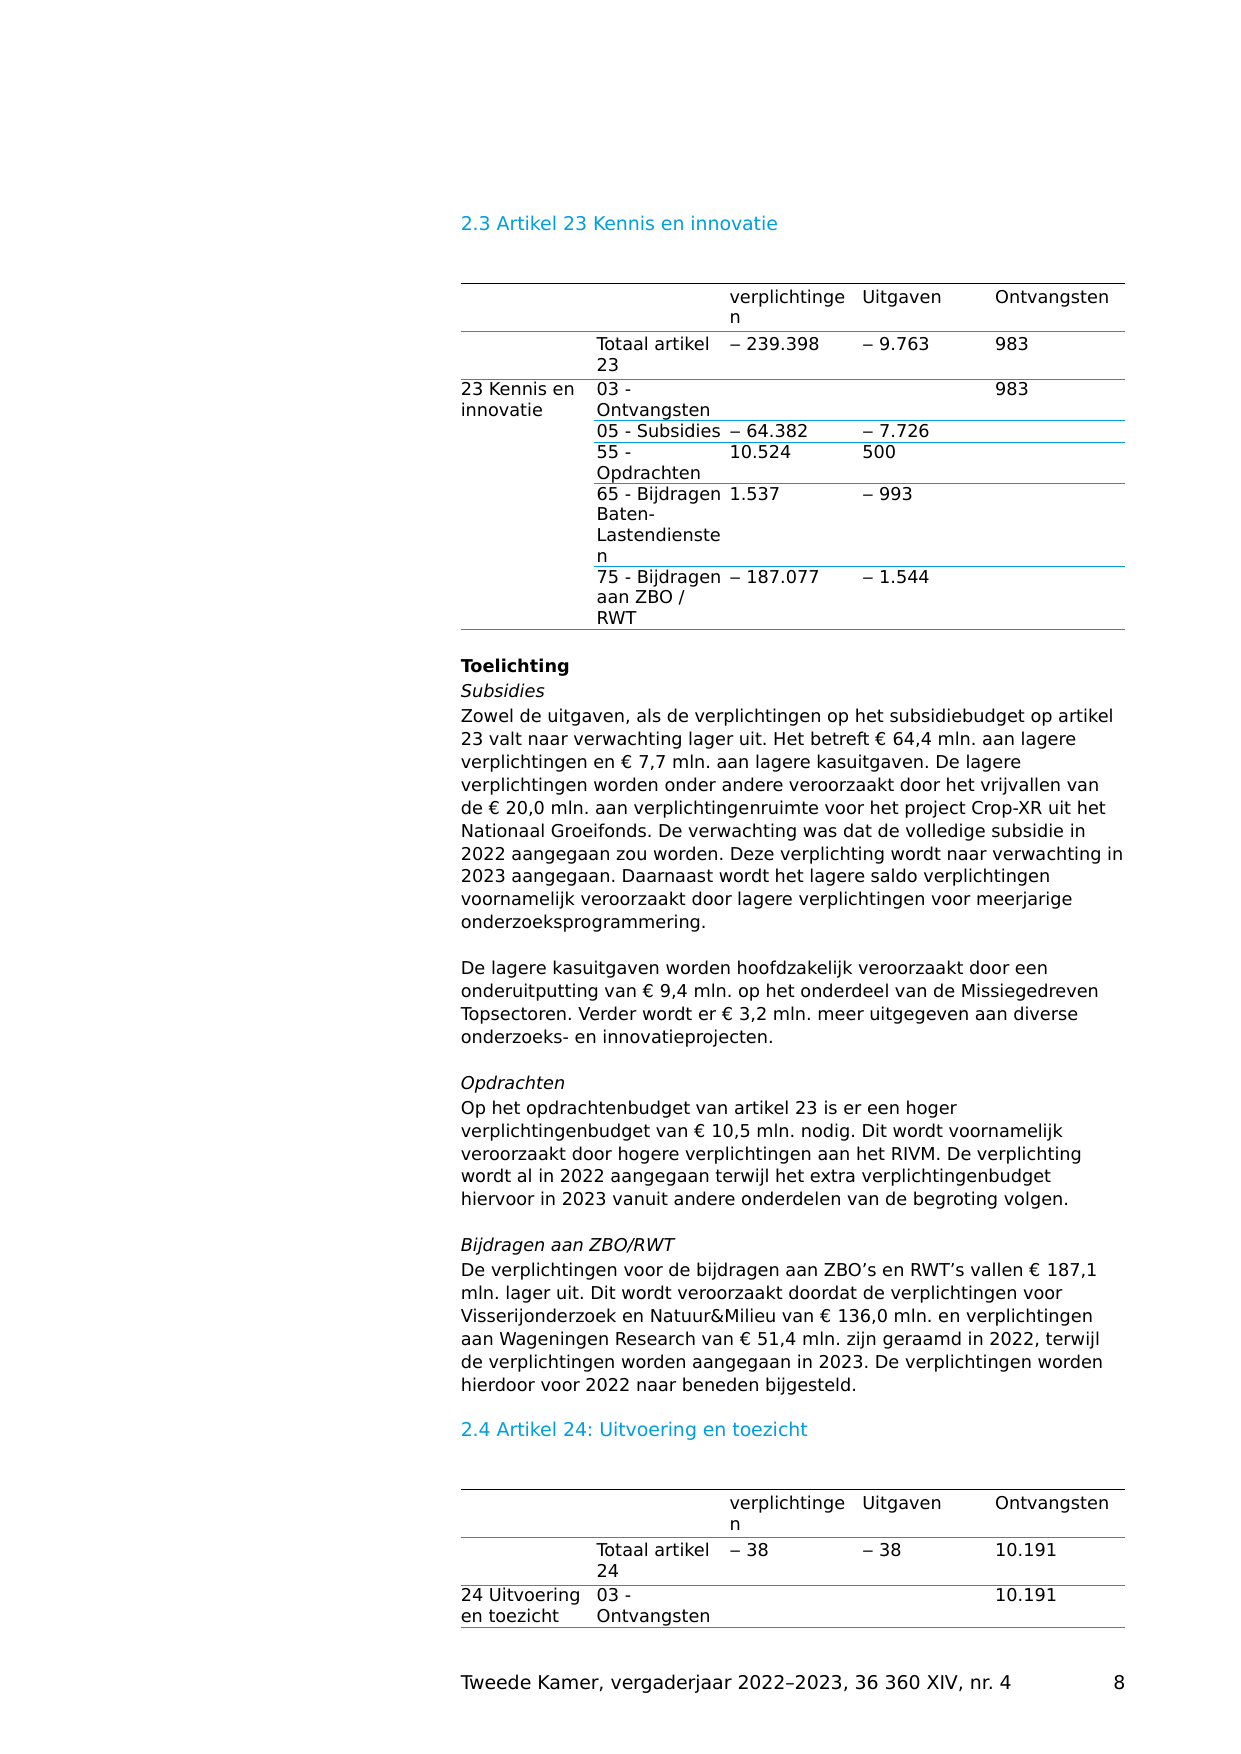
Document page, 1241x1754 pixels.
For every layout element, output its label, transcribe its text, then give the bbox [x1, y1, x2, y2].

title 2.3 Artikel 23 Kennis en innovatie [461, 213, 1125, 235]
table_cell Ontvangsten [992, 1490, 1125, 1537]
table_cell ‒ 1.544 [859, 567, 992, 629]
table_cell 10.524 [726, 443, 859, 483]
table_cell [594, 284, 726, 331]
table_cell ‒ 38 [726, 1538, 859, 1584]
table_cell ‒ 7.726 [859, 421, 992, 441]
table_header Slotverschillen Artikel 24 (Bedragen x € 1 mln). [461, 1464, 1125, 1489]
table_cell 10.191 [992, 1538, 1125, 1584]
text Bijdragen aan ZBO/RWT [461, 1233, 1125, 1256]
table_cell ‒ 9.763 [859, 332, 992, 378]
table_cell ‒ 187.077 [726, 567, 859, 629]
text Opdrachten [461, 1071, 1125, 1094]
table_cell 983 [992, 332, 1125, 378]
text Zowel de uitgaven, als de verplichtingen op het subsidiebudget op artikel 23 valt naar verwachting lager uit. Het betreft € 64,4 mln. aan lagere verplichtingen en € 7,7 mln. aan lagere kasuitgaven. De lagere verplichtingen worden onder andere veroorzaakt door het vrijvallen van de € 20,0 mln. aan verplichtingenruimte voor het project Crop-XR uit het Nationaal Groeifonds. De verwachting was dat de volledige subsidie in 2022 aangegaan zou worden. Deze verplichting wordt naar verwachting in 2023 aangegaan. Daarnaast wordt het lagere saldo verplichtingen voornamelijk veroorzaakt door lagere verplichtingen voor meerjarige onderzoeksprogrammering. [461, 704, 1125, 933]
table_cell [461, 1490, 593, 1537]
table_cell [461, 332, 593, 378]
text Subsidies [461, 679, 1125, 702]
table_cell 65 - Bijdragen Baten-Lastendiensten [594, 484, 726, 566]
table_cell verplichtingen [726, 284, 859, 331]
table_cell 10.191 [992, 1586, 1125, 1626]
text Toelichting [461, 654, 1125, 677]
table_cell [726, 380, 859, 420]
text De lagere kasuitgaven worden hoofdzakelijk veroorzaakt door een onderuitputting van € 9,4 mln. op het onderdeel van de Missiegedreven Topsectoren. Verder wordt er € 3,2 mln. meer uitgegeven aan diverse onderzoeks- en innovatieprojecten. [461, 956, 1125, 1048]
table_cell ‒ 38 [859, 1538, 992, 1584]
text De verplichtingen voor de bijdragen aan ZBO’s en RWT’s vallen € 187,1 mln. lager uit. Dit wordt veroorzaakt doordat de verplichtingen voor Visserijonderzoek en Natuur&Milieu van € 136,0 mln. en verplichtingen aan Wageningen Research van € 51,4 mln. zijn geraamd in 2022, terwijl de verplichtingen worden aangegaan in 2023. De verplichtingen worden hierdoor voor 2022 naar beneden bijgesteld. [461, 1258, 1125, 1396]
table_cell ‒ 993 [859, 484, 992, 566]
table_cell verplichtingen [726, 1490, 859, 1537]
table_cell 983 [992, 380, 1125, 420]
table_cell [992, 421, 1125, 441]
table_cell 75 - Bijdragen aan ZBO / RWT [594, 567, 726, 629]
table_cell [992, 484, 1125, 566]
table_cell 1.537 [726, 484, 859, 566]
table_cell 05 - Subsidies [594, 421, 726, 441]
table_cell [461, 1538, 593, 1584]
table_header Slotverschillen Artikel 23 (Bedragen x € 1 mln). [461, 258, 1125, 283]
table_cell 500 [859, 443, 992, 483]
table_cell Totaal artikel 24 [594, 1538, 726, 1584]
table_cell 55 - Opdrachten [594, 443, 726, 483]
table_cell 03 - Ontvangsten [594, 380, 726, 420]
table_cell ‒ 239.398 [726, 332, 859, 378]
table_cell Uitgaven [859, 284, 992, 331]
table_cell Uitgaven [859, 1490, 992, 1537]
table_cell [726, 1586, 859, 1626]
table_cell 03 - Ontvangsten [594, 1586, 726, 1626]
table_cell [594, 1490, 726, 1537]
table_cell Ontvangsten [992, 284, 1125, 331]
table_cell [992, 567, 1125, 629]
table_cell [859, 380, 992, 420]
table_cell Totaal artikel 23 [594, 332, 726, 378]
table_cell [859, 1586, 992, 1626]
text Op het opdrachtenbudget van artikel 23 is er een hoger verplichtingenbudget van € 10,5 mln. nodig. Dit wordt voornamelijk veroorzaakt door hogere verplichtingen aan het RIVM. De verplichting wordt al in 2022 aangegaan terwijl het extra verplichtingenbudget hiervoor in 2023 vanuit andere onderdelen van de begroting volgen. [461, 1096, 1125, 1210]
table_cell 23 Kennis en innovatie [461, 380, 593, 629]
title 2.4 Artikel 24: Uitvoering en toezicht [461, 1419, 1125, 1441]
table_cell [461, 284, 593, 331]
table_cell 24 Uitvoering en toezicht [461, 1586, 593, 1626]
table_cell ‒ 64.382 [726, 421, 859, 441]
table_cell [992, 443, 1125, 483]
